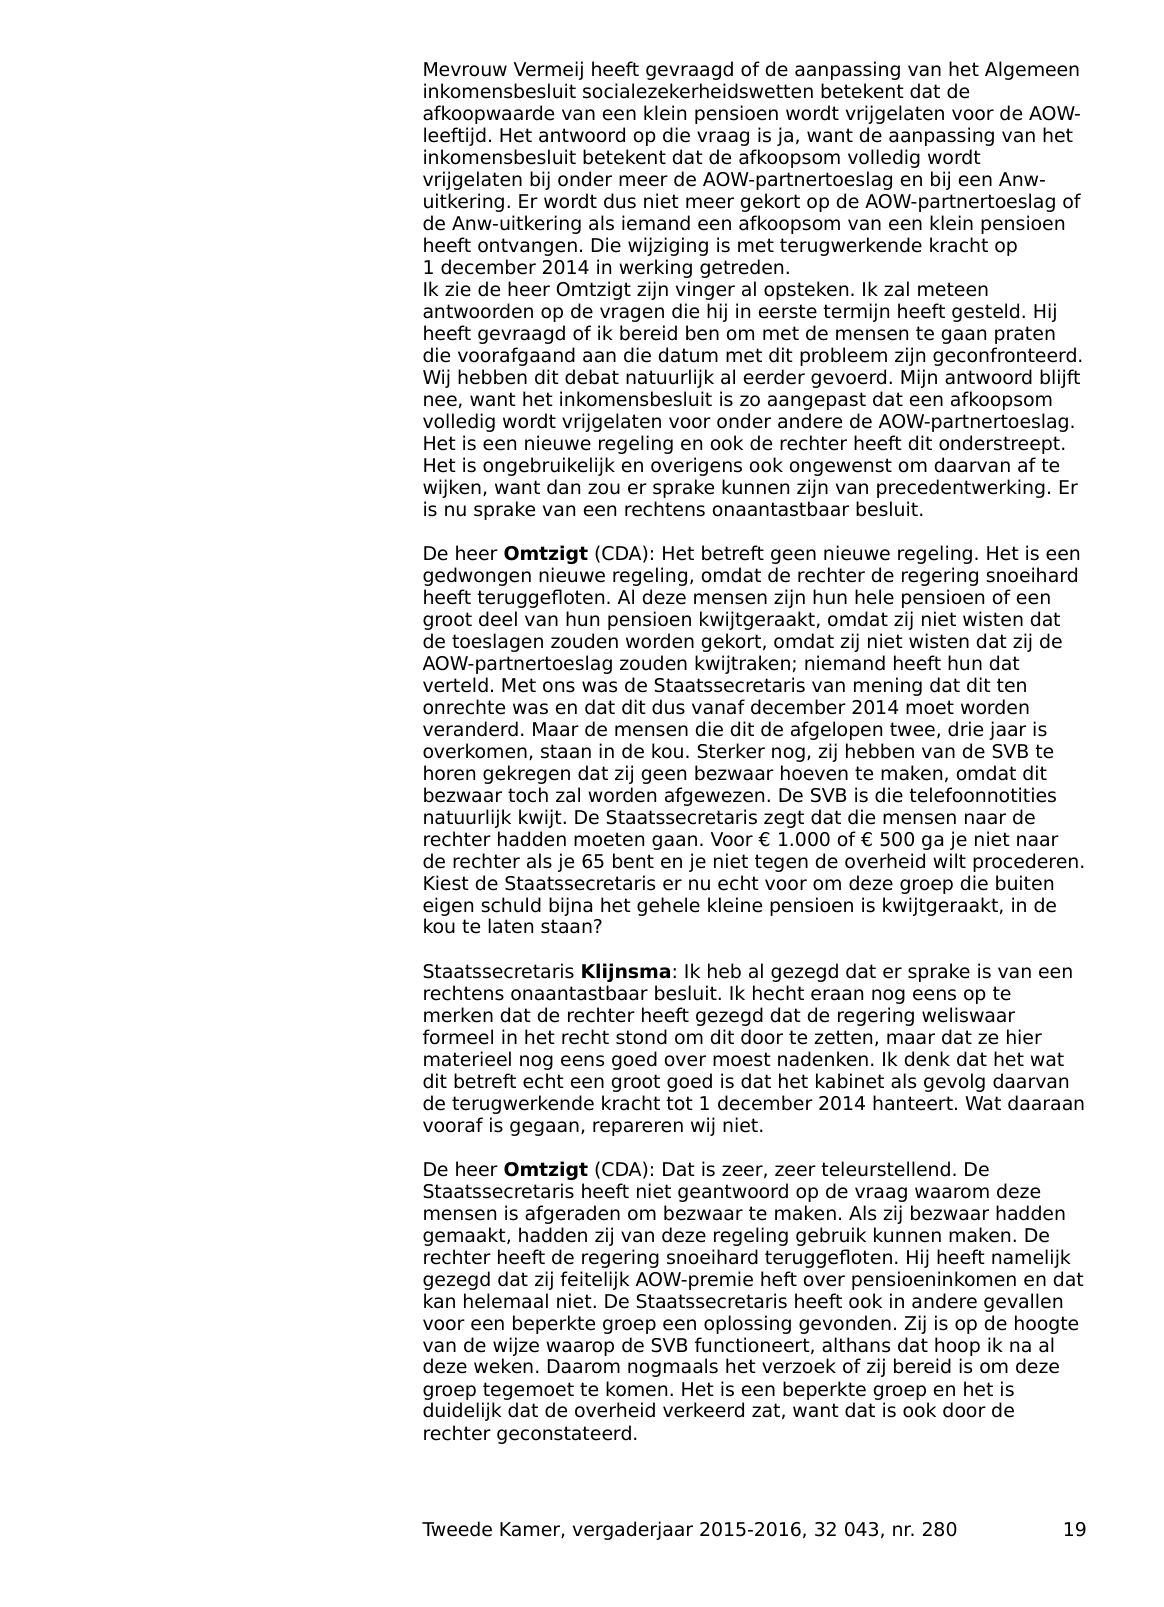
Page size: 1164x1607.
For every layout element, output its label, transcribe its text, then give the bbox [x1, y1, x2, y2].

text Staatssecretaris Klijnsma: Ik heb al gezegd dat er sprake is van een rechtens onaantastbaar besluit. Ik hecht eraan nog eens op te merken dat de rechter heeft gezegd dat de regering weliswaar formeel in het recht stond om dit door te zetten, maar dat ze hier materieel nog eens goed over moest nadenken. Ik denk dat het wat dit betreft echt een groot goed is dat het kabinet als gevolg daarvan de terugwerkende kracht tot 1 december 2014 hanteert. Wat daaraan vooraf is gegaan, repareren wij niet. [422, 961, 1087, 1136]
text De heer Omtzigt (CDA): Dat is zeer, zeer teleurstellend. De Staatssecretaris heeft niet geantwoord op de vraag waarom deze mensen is afgeraden om bezwaar te maken. Als zij bezwaar hadden gemaakt, hadden zij van deze regeling gebruik kunnen maken. De rechter heeft de regering snoeihard teruggefloten. Hij heeft namelijk gezegd dat zij feitelijk AOW-premie heft over pensioeninkomen en dat kan helemaal niet. De Staatssecretaris heeft ook in andere gevallen voor een beperkte groep een oplossing gevonden. Zij is op de hoogte van de wijze waarop de SVB functioneert, althans dat hoop ik na al deze weken. Daarom nogmaals het verzoek of zij bereid is om deze groep tegemoet te komen. Het is een beperkte groep en het is duidelijk dat de overheid verkeerd zat, want dat is ook door de rechter geconstateerd. [422, 1159, 1087, 1444]
text Mevrouw Vermeij heeft gevraagd of de aanpassing van het Algemeen inkomensbesluit socialezekerheidswetten betekent dat de afkoopwaarde van een klein pensioen wordt vrijgelaten voor de AOW-leeftijd. Het antwoord op die vraag is ja, want de aanpassing van het inkomensbesluit betekent dat de afkoopsom volledig wordt vrijgelaten bij onder meer de AOW-partnertoeslag en bij een Anw-uitkering. Er wordt dus niet meer gekort op de AOW-partnertoeslag of de Anw-uitkering als iemand een afkoopsom van een klein pensioen heeft ontvangen. Die wijziging is met terugwerkende kracht op 1 december 2014 in werking getreden. [422, 59, 1087, 279]
text Ik zie de heer Omtzigt zijn vinger al opsteken. Ik zal meteen antwoorden op de vragen die hij in eerste termijn heeft gesteld. Hij heeft gevraagd of ik bereid ben om met de mensen te gaan praten die voorafgaand aan die datum met dit probleem zijn geconfronteerd. Wij hebben dit debat natuurlijk al eerder gevoerd. Mijn antwoord blijft nee, want het inkomensbesluit is zo aangepast dat een afkoopsom volledig wordt vrijgelaten voor onder andere de AOW-partnertoeslag. Het is een nieuwe regeling en ook de rechter heeft dit onderstreept. Het is ongebruikelijk en overigens ook ongewenst om daarvan af te wijken, want dan zou er sprake kunnen zijn van precedentwerking. Er is nu sprake van een rechtens onaantastbaar besluit. [422, 279, 1087, 521]
text De heer Omtzigt (CDA): Het betreft geen nieuwe regeling. Het is een gedwongen nieuwe regeling, omdat de rechter de regering snoeihard heeft teruggefloten. Al deze mensen zijn hun hele pensioen of een groot deel van hun pensioen kwijtgeraakt, omdat zij niet wisten dat de toeslagen zouden worden gekort, omdat zij niet wisten dat zij de AOW-partnertoeslag zouden kwijtraken; niemand heeft hun dat verteld. Met ons was de Staatssecretaris van mening dat dit ten onrechte was en dat dit dus vanaf december 2014 moet worden veranderd. Maar de mensen die dit de afgelopen twee, drie jaar is overkomen, staan in de kou. Sterker nog, zij hebben van de SVB te horen gekregen dat zij geen bezwaar hoeven te maken, omdat dit bezwaar toch zal worden afgewezen. De SVB is die telefoonnotities natuurlijk kwijt. De Staatssecretaris zegt dat die mensen naar de rechter hadden moeten gaan. Voor € 1.000 of € 500 ga je niet naar de rechter als je 65 bent en je niet tegen de overheid wilt procederen. Kiest de Staatssecretaris er nu echt voor om deze groep die buiten eigen schuld bijna het gehele kleine pensioen is kwijtgeraakt, in de kou te laten staan? [422, 543, 1087, 938]
